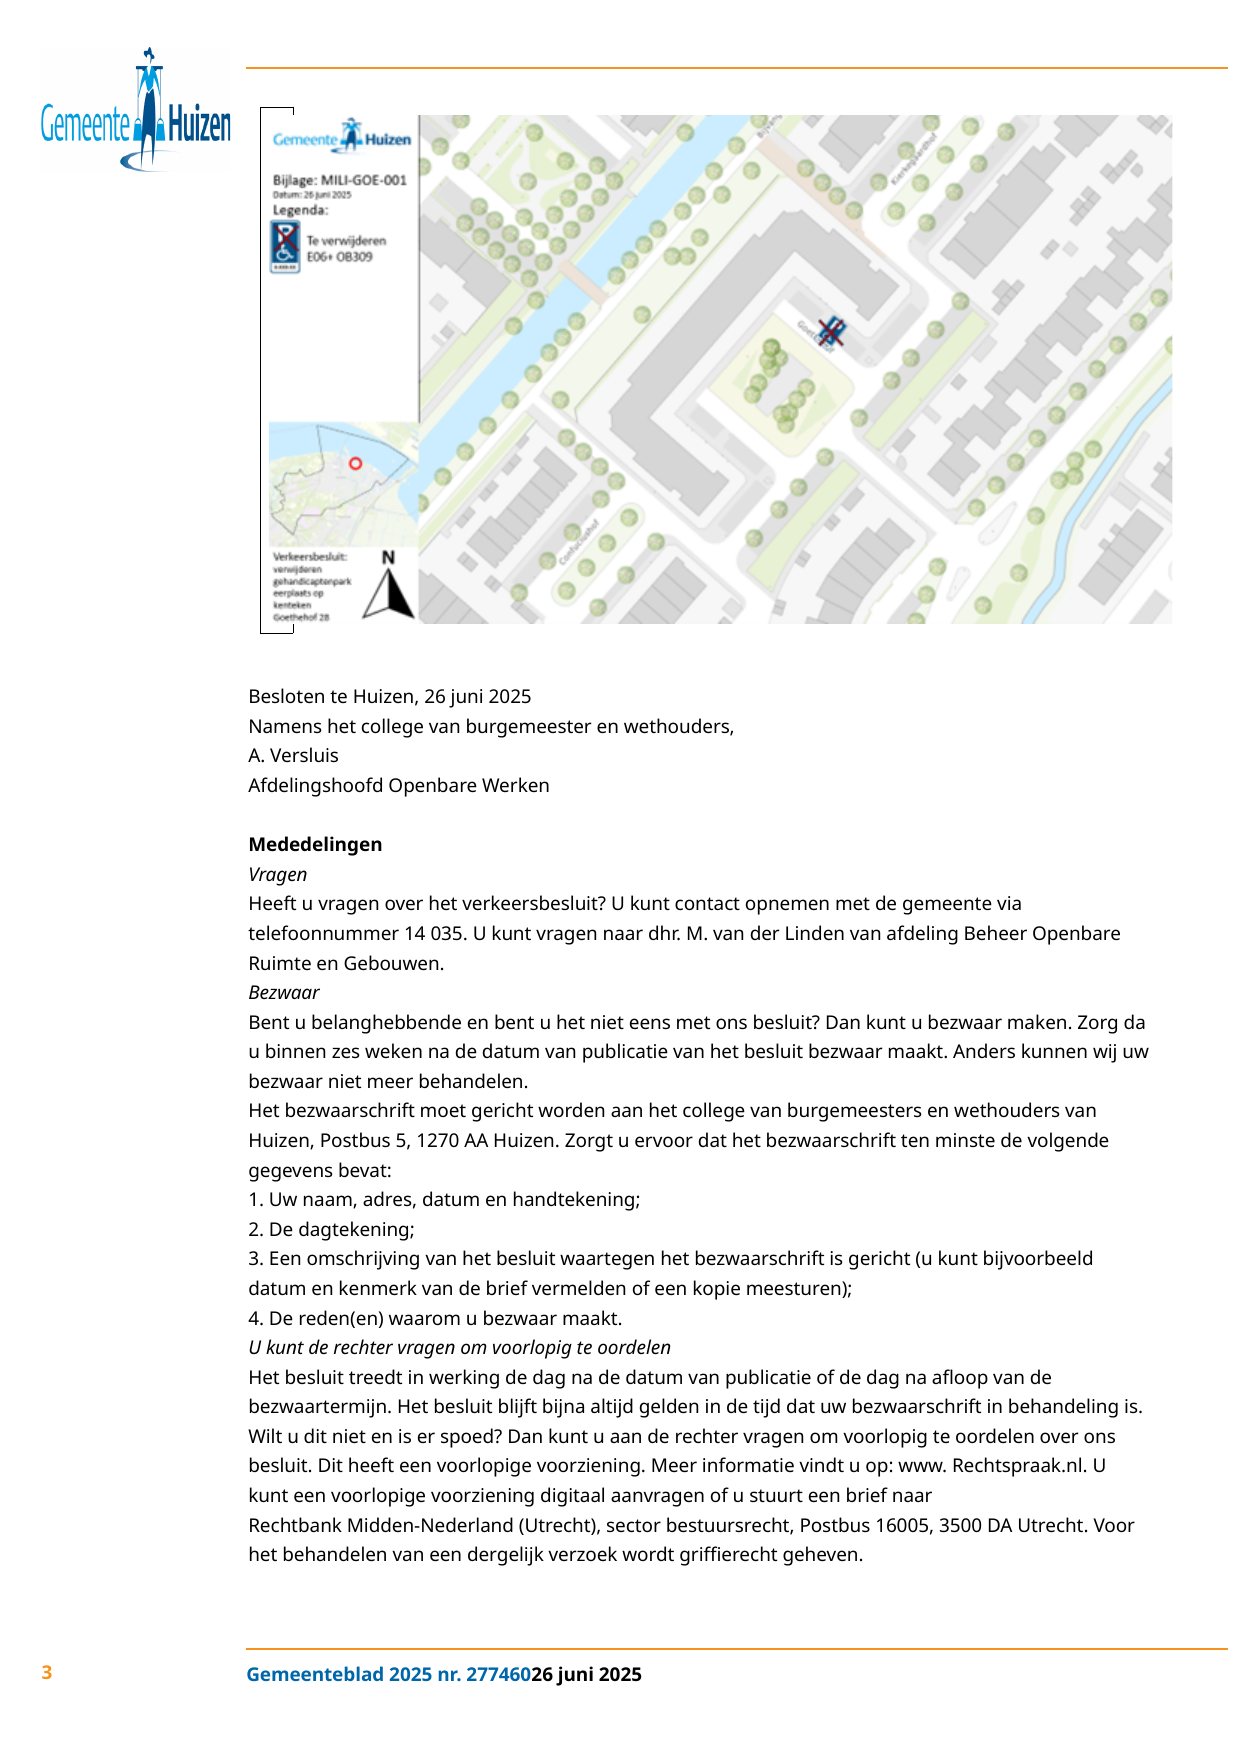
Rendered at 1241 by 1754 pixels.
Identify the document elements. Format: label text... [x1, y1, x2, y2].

text 3. Een omschrijving van het besluit waartegen het bezwaarschrift is gericht (u kunt bijvoorbeeld datum en kenmerk van de brief vermelden of een kopie meesturen); [248, 1246, 1152, 1301]
text Heeft u vragen over het verkeersbesluit? U kunt contact opnemen met de gemeente via telefoonnummer 14 035. U kunt vragen naar dhr. M. van der Linden van afdeling Beheer Openbare Ruimte en Gebouwen. [248, 891, 1152, 976]
text Het besluit treedt in werking de dag na de datum van publicatie of de dag na afloop van de bezwaartermijn. Het besluit blijft bijna altijd gelden in de tijd dat uw bezwaarschrift in behandeling is. Wilt u dit niet en is er spoed? Dan kunt u aan de rechter vragen om voorlopig te oordelen over ons besluit. Dit heeft een voorlopige voorziening. Meer informatie vindt u op: www. Rechtspraak.nl. U kunt een voorlopige voorziening digitaal aanvragen of u stuurt een brief naar [248, 1364, 1152, 1508]
text U kunt de rechter vragen om voorlopig te oordelen [248, 1334, 1152, 1360]
text Bezwaar [248, 979, 1152, 1005]
text Namens het college van burgemeester en wethouders, [248, 713, 1152, 739]
text A. Versluis [248, 743, 1152, 768]
picture [41, 47, 231, 172]
text Mededelingen [248, 831, 1152, 857]
text Bent u belanghebbende en bent u het niet eens met ons besluit? Dan kunt u bezwaar maken. Zorg da u binnen zes weken na de datum van publicatie van het besluit bezwaar maakt. Anders kunnen wij uw bezwaar niet meer behandelen. [248, 1009, 1152, 1094]
text 4. De reden(en) waarom u bezwaar maakt. [248, 1305, 1152, 1331]
text Het bezwaarschrift moet gericht worden aan het college van burgemeesters en wethouders van Huizen, Postbus 5, 1270 AA Huizen. Zorgt u ervoor dat het bezwaarschrift ten minste de volgende gegevens bevat: [248, 1098, 1152, 1183]
text 2. De dagtekening; [248, 1216, 1152, 1242]
text Vragen [248, 861, 1152, 887]
text Afdelingshoofd Openbare Werken [248, 772, 1152, 798]
text Rechtbank Midden-Nederland (Utrecht), sector bestuursrecht, Postbus 16005, 3500 DA Utrecht. Voor het behandelen van een dergelijk verzoek wordt griffierecht geheven. [248, 1512, 1152, 1567]
picture [268, 115, 1173, 624]
text 1. Uw naam, adres, datum en handtekening; [248, 1186, 1152, 1212]
text Besloten te Huizen, 26 juni 2025 [248, 683, 1152, 709]
